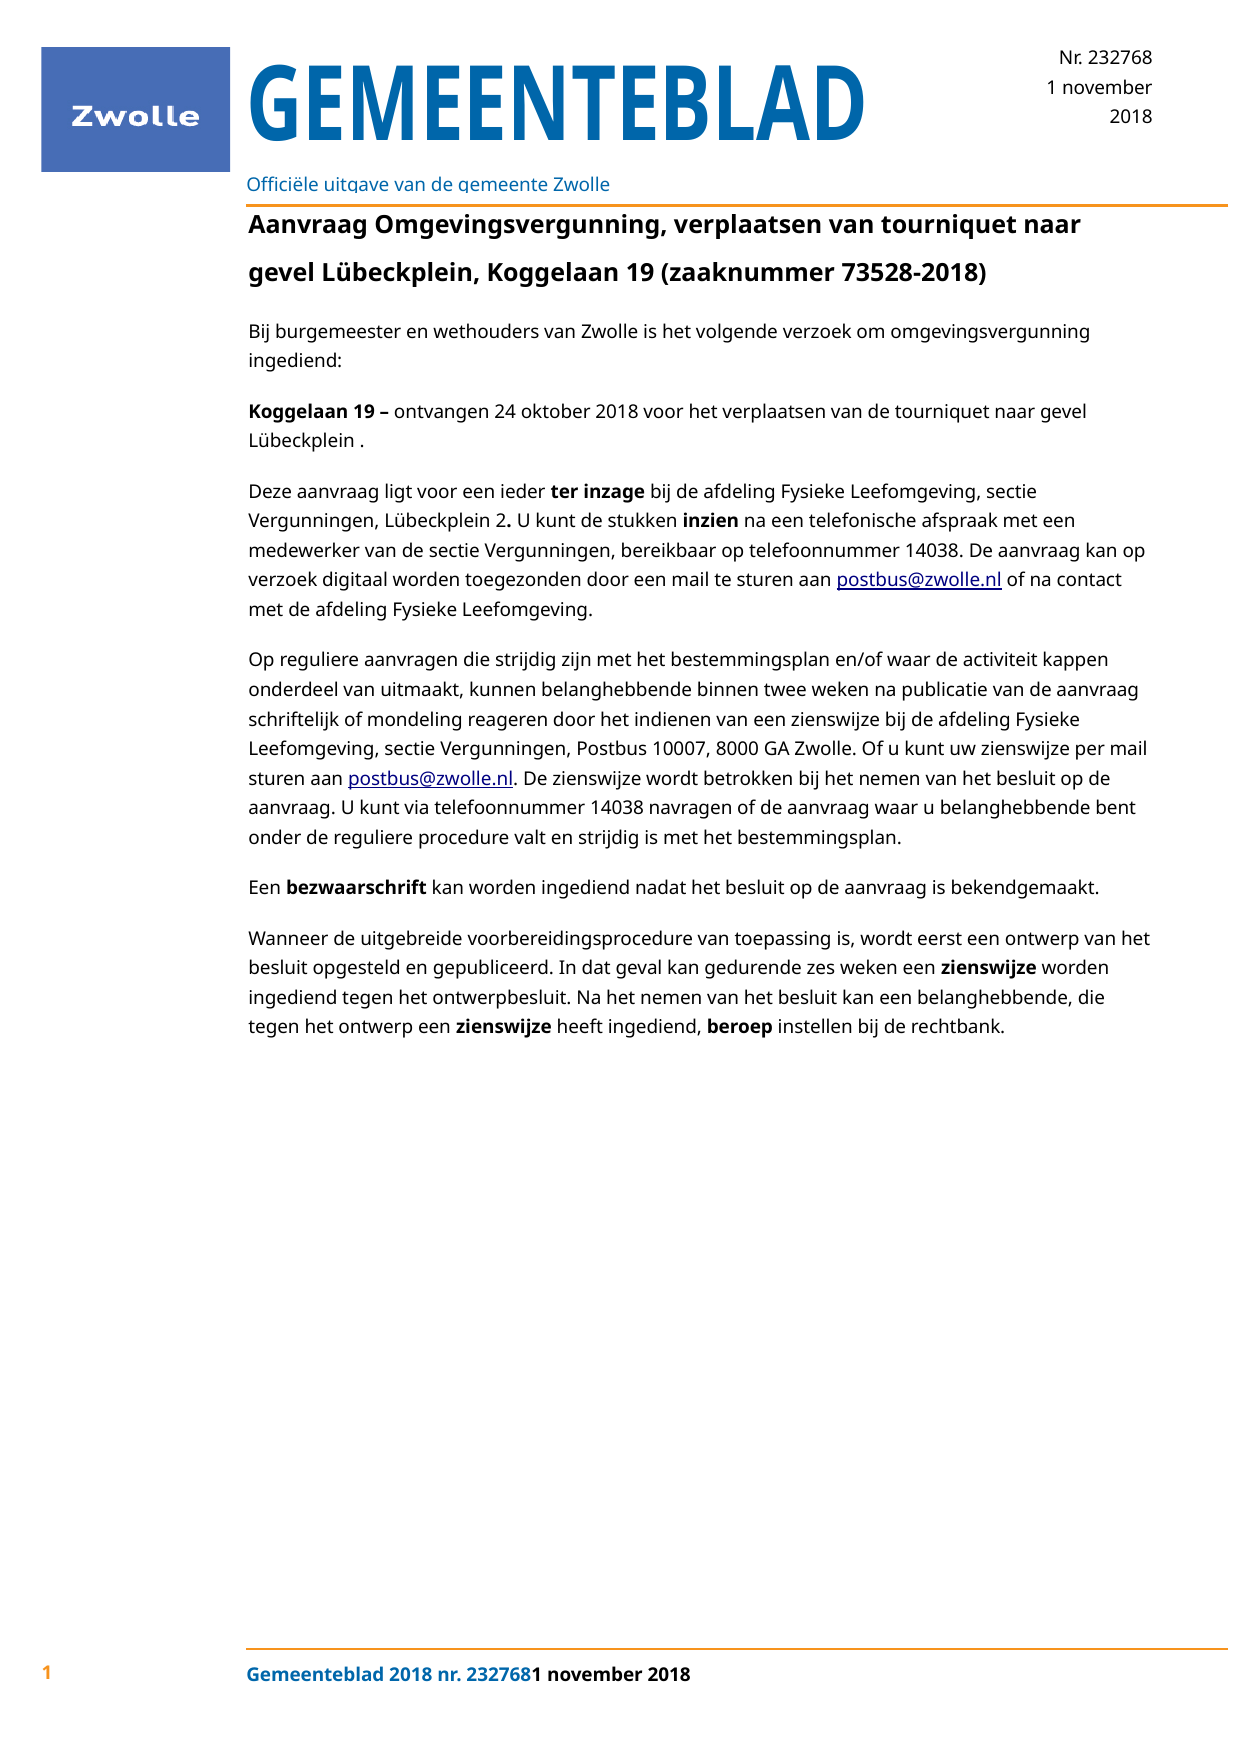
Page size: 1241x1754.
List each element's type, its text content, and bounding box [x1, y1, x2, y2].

text Bij burgemeester en wethouders van Zwolle is het volgende verzoek om omgevingsvergunning ingediend: [248, 318, 1152, 373]
text Koggelaan 19 – ontvangen 24 oktober 2018 voor het verplaatsen van de tourniquet naar gevel Lübeckplein . [248, 398, 1152, 453]
text Wanneer de uitgebreide voorbereidingsprocedure van toepassing is, wordt eerst een ontwerp van het besluit opgesteld en gepubliceerd. In dat geval kan gedurende zes weken een zienswijze worden ingediend tegen het ontwerpbesluit. Na het nemen van het besluit kan een belanghebbende, die tegen het ontwerp een zienswijze heeft ingediend, beroep instellen bij de rechtbank. [248, 925, 1152, 1039]
text Een bezwaarschrift kan worden ingediend nadat het besluit op de aanvraag is bekendgemaakt. [248, 874, 1152, 900]
text Deze aanvraag ligt voor een ieder ter inzage bij de afdeling Fysieke Leefomgeving, sectie Vergunningen, Lübeckplein 2. U kunt de stukken inzien na een telefonische afspraak met een medewerker van de sectie Vergunningen, bereikbaar op telefoonnummer 14038. De aanvraag kan op verzoek digitaal worden toegezonden door een mail te sturen aan postbus@zwolle.nl of na contact met de afdeling Fysieke Leefomgeving. [248, 478, 1152, 622]
text Aanvraag Omgevingsvergunning, verplaatsen van tourniquet naar gevel Lübeckplein, Koggelaan 19 (zaaknummer 73528-2018) [248, 207, 1152, 288]
text Op reguliere aanvragen die strijdig zijn met het bestemmingsplan en/of waar de activiteit kappen onderdeel van uitmaakt, kunnen belanghebbende binnen twee weken na publicatie van de aanvraag schriftelijk of mondeling reageren door het indienen van een zienswijze bij de afdeling Fysieke Leefomgeving, sectie Vergunningen, Postbus 10007, 8000 GA Zwolle. Of u kunt uw zienswijze per mail sturen aan postbus@zwolle.nl. De zienswijze wordt betrokken bij het nemen van het besluit op de aanvraag. U kunt via telefoonnummer 14038 navragen of de aanvraag waar u belanghebbende bent onder de reguliere procedure valt en strijdig is met het bestemmingsplan. [248, 647, 1152, 850]
picture [41, 47, 231, 172]
